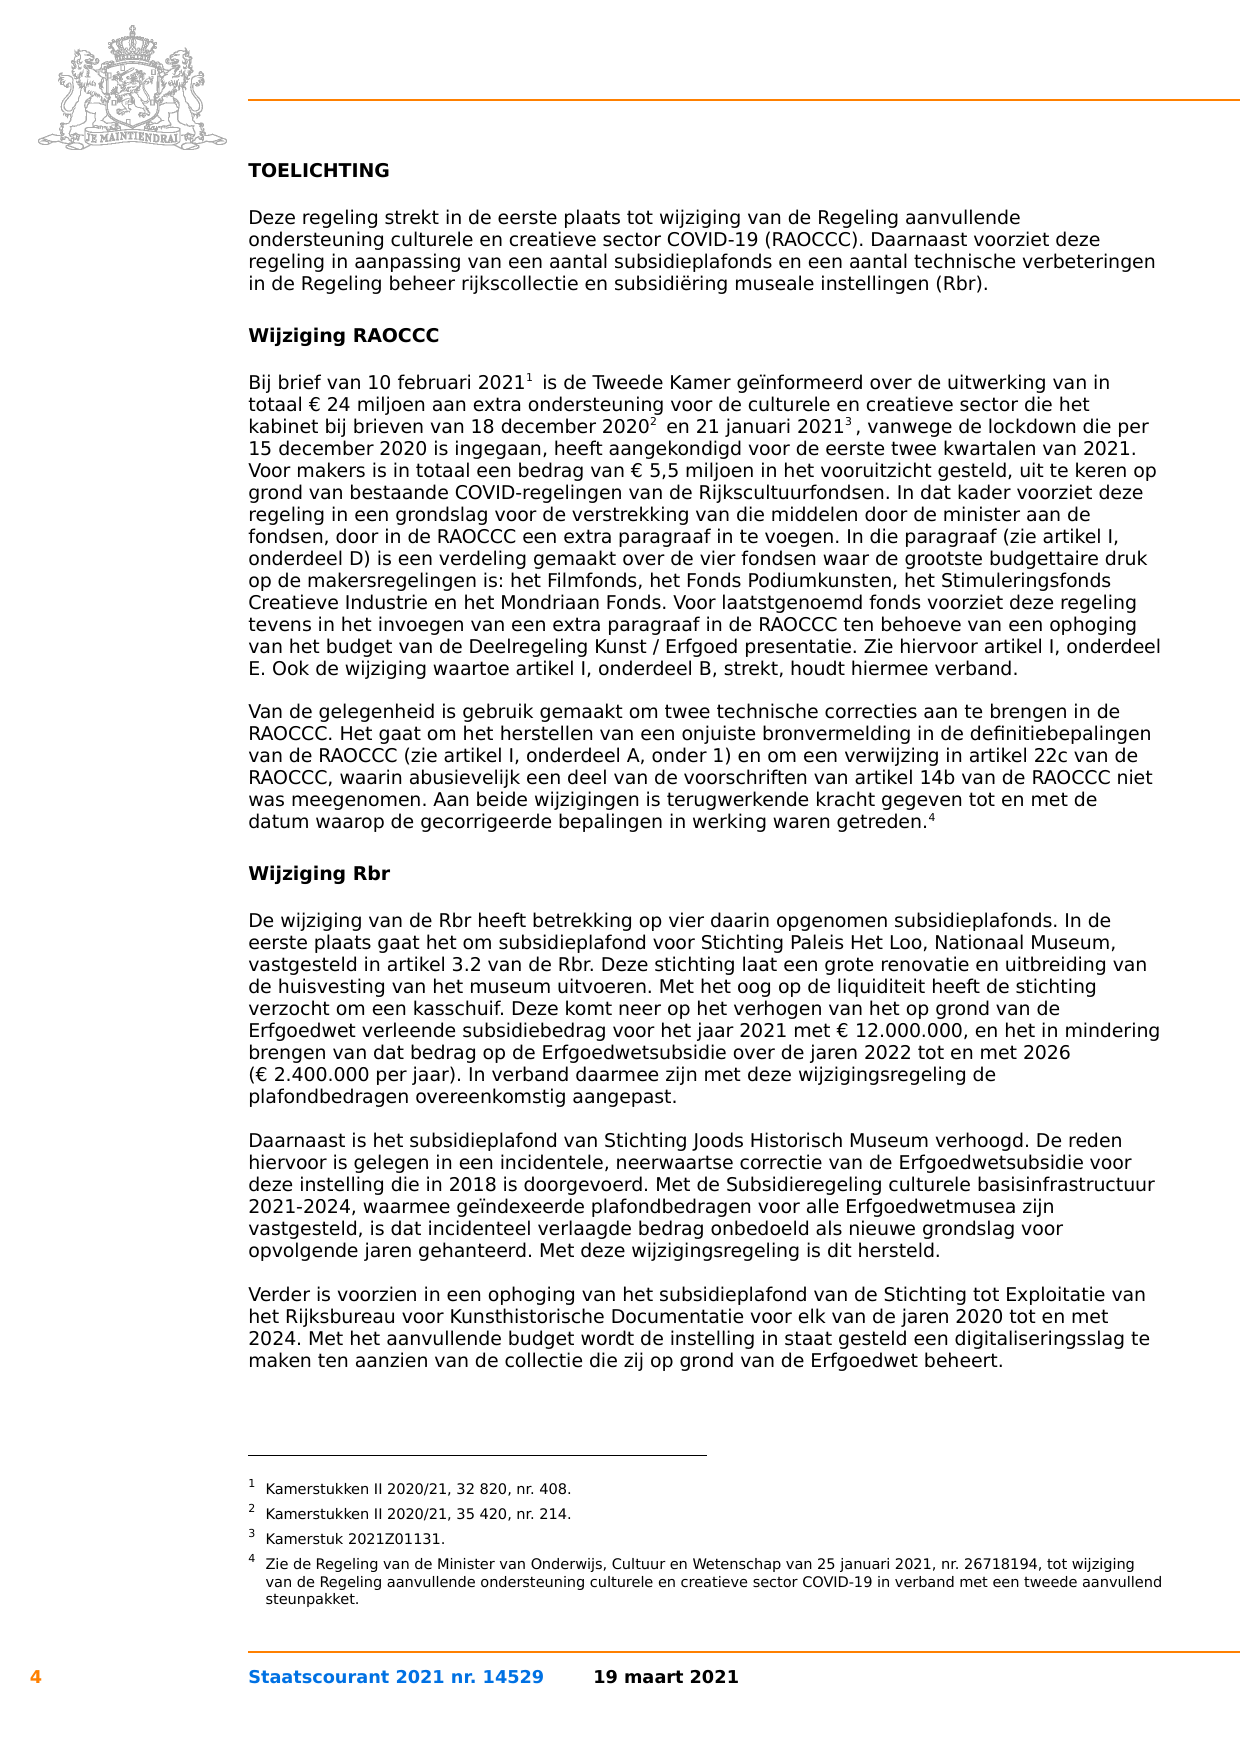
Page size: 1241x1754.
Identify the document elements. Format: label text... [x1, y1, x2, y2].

text Kamerstuk 2021Z01131. [248, 1527, 1163, 1549]
subtitle Wijziging RAOCCC [248, 325, 1163, 347]
subtitle Wijziging Rbr [248, 863, 1163, 885]
text Kamerstukken II 2020/21, 35 420, nr. 214. [248, 1502, 1163, 1524]
text Kamerstukken II 2020/21, 32 820, nr. 408. [248, 1477, 1163, 1499]
text Van de gelegenheid is gebruik gemaakt om twee technische correcties aan te brengen in de RAOCCC. Het gaat om het herstellen van een onjuiste bronvermelding in de definitiebepalingen van de RAOCCC (zie artikel I, onderdeel A, onder 1) en om een verwijzing in artikel 22c van de RAOCCC, waarin abusievelijk een deel van de voorschriften van artikel 14b van de RAOCCC niet was meegenomen. Aan beide wijzigingen is terugwerkende kracht gegeven tot en met de datum waarop de gecorrigeerde bepalingen in werking waren getreden. [248, 701, 1163, 833]
subtitle TOELICHTING [248, 160, 1163, 182]
picture [38, 25, 227, 150]
text Verder is voorzien in een ophoging van het subsidieplafond van de Stichting tot Exploitatie van het Rijksbureau voor Kunsthistorische Documentatie voor elk van de jaren 2020 tot en met 2024. Met het aanvullende budget wordt de instelling in staat gesteld een digitaliseringsslag te maken ten aanzien van de collectie die zij op grond van de Erfgoedwet beheert. [248, 1284, 1163, 1372]
text De wijziging van de Rbr heeft betrekking op vier daarin opgenomen subsidieplafonds. In de eerste plaats gaat het om subsidieplafond voor Stichting Paleis Het Loo, Nationaal Museum, vastgesteld in artikel 3.2 van de Rbr. Deze stichting laat een grote renovatie en uitbreiding van de huisvesting van het museum uitvoeren. Met het oog op de liquiditeit heeft de stichting verzocht om een kasschuif. Deze komt neer op het verhogen van het op grond van de Erfgoedwet verleende subsidiebedrag voor het jaar 2021 met € 12.000.000, en het in mindering brengen van dat bedrag op de Erfgoedwetsubsidie over de jaren 2022 tot en met 2026 (€ 2.400.000 per jaar). In verband daarmee zijn met deze wijzigingsregeling de plafondbedragen overeenkomstig aangepast. [248, 910, 1163, 1108]
text Deze regeling strekt in de eerste plaats tot wijziging van de Regeling aanvullende ondersteuning culturele en creatieve sector COVID-19 (RAOCCC). Daarnaast voorziet deze regeling in aanpassing van een aantal subsidieplafonds en een aantal technische verbeteringen in de Regeling beheer rijkscollectie en subsidiëring museale instellingen (Rbr). [248, 207, 1163, 295]
text Zie de Regeling van de Minister van Onderwijs, Cultuur en Wetenschap van 25 januari 2021, nr. 26718194, tot wijziging van de Regeling aanvullende ondersteuning culturele en creatieve sector COVID-19 in verband met een tweede aanvullend steunpakket. [248, 1552, 1163, 1608]
text Bij brief van 10 februari 2021 is de Tweede Kamer geïnformeerd over de uitwerking van in totaal € 24 miljoen aan extra ondersteuning voor de culturele en creatieve sector die het kabinet bij brieven van 18 december 2020 en 21 januari 2021, vanwege de lockdown die per 15 december 2020 is ingegaan, heeft aangekondigd voor de eerste twee kwartalen van 2021. Voor makers is in totaal een bedrag van € 5,5 miljoen in het vooruitzicht gesteld, uit te keren op grond van bestaande COVID-regelingen van de Rijkscultuurfondsen. In dat kader voorziet deze regeling in een grondslag voor de verstrekking van die middelen door de minister aan de fondsen, door in de RAOCCC een extra paragraaf in te voegen. In die paragraaf (zie artikel I, onderdeel D) is een verdeling gemaakt over de vier fondsen waar de grootste budgettaire druk op de makersregelingen is: het Filmfonds, het Fonds Podiumkunsten, het Stimuleringsfonds Creatieve Industrie en het Mondriaan Fonds. Voor laatstgenoemd fonds voorziet deze regeling tevens in het invoegen van een extra paragraaf in de RAOCCC ten behoeve van een ophoging van het budget van de Deelregeling Kunst / Erfgoed presentatie. Zie hiervoor artikel I, onderdeel E. Ook de wijziging waartoe artikel I, onderdeel B, strekt, houdt hiermee verband. [248, 372, 1163, 679]
text Daarnaast is het subsidieplafond van Stichting Joods Historisch Museum verhoogd. De reden hiervoor is gelegen in een incidentele, neerwaartse correctie van de Erfgoedwetsubsidie voor deze instelling die in 2018 is doorgevoerd. Met de Subsidieregeling culturele basisinfrastructuur 2021-2024, waarmee geïndexeerde plafondbedragen voor alle Erfgoedwetmusea zijn vastgesteld, is dat incidenteel verlaagde bedrag onbedoeld als nieuwe grondslag voor opvolgende jaren gehanteerd. Met deze wijzigingsregeling is dit hersteld. [248, 1130, 1163, 1262]
